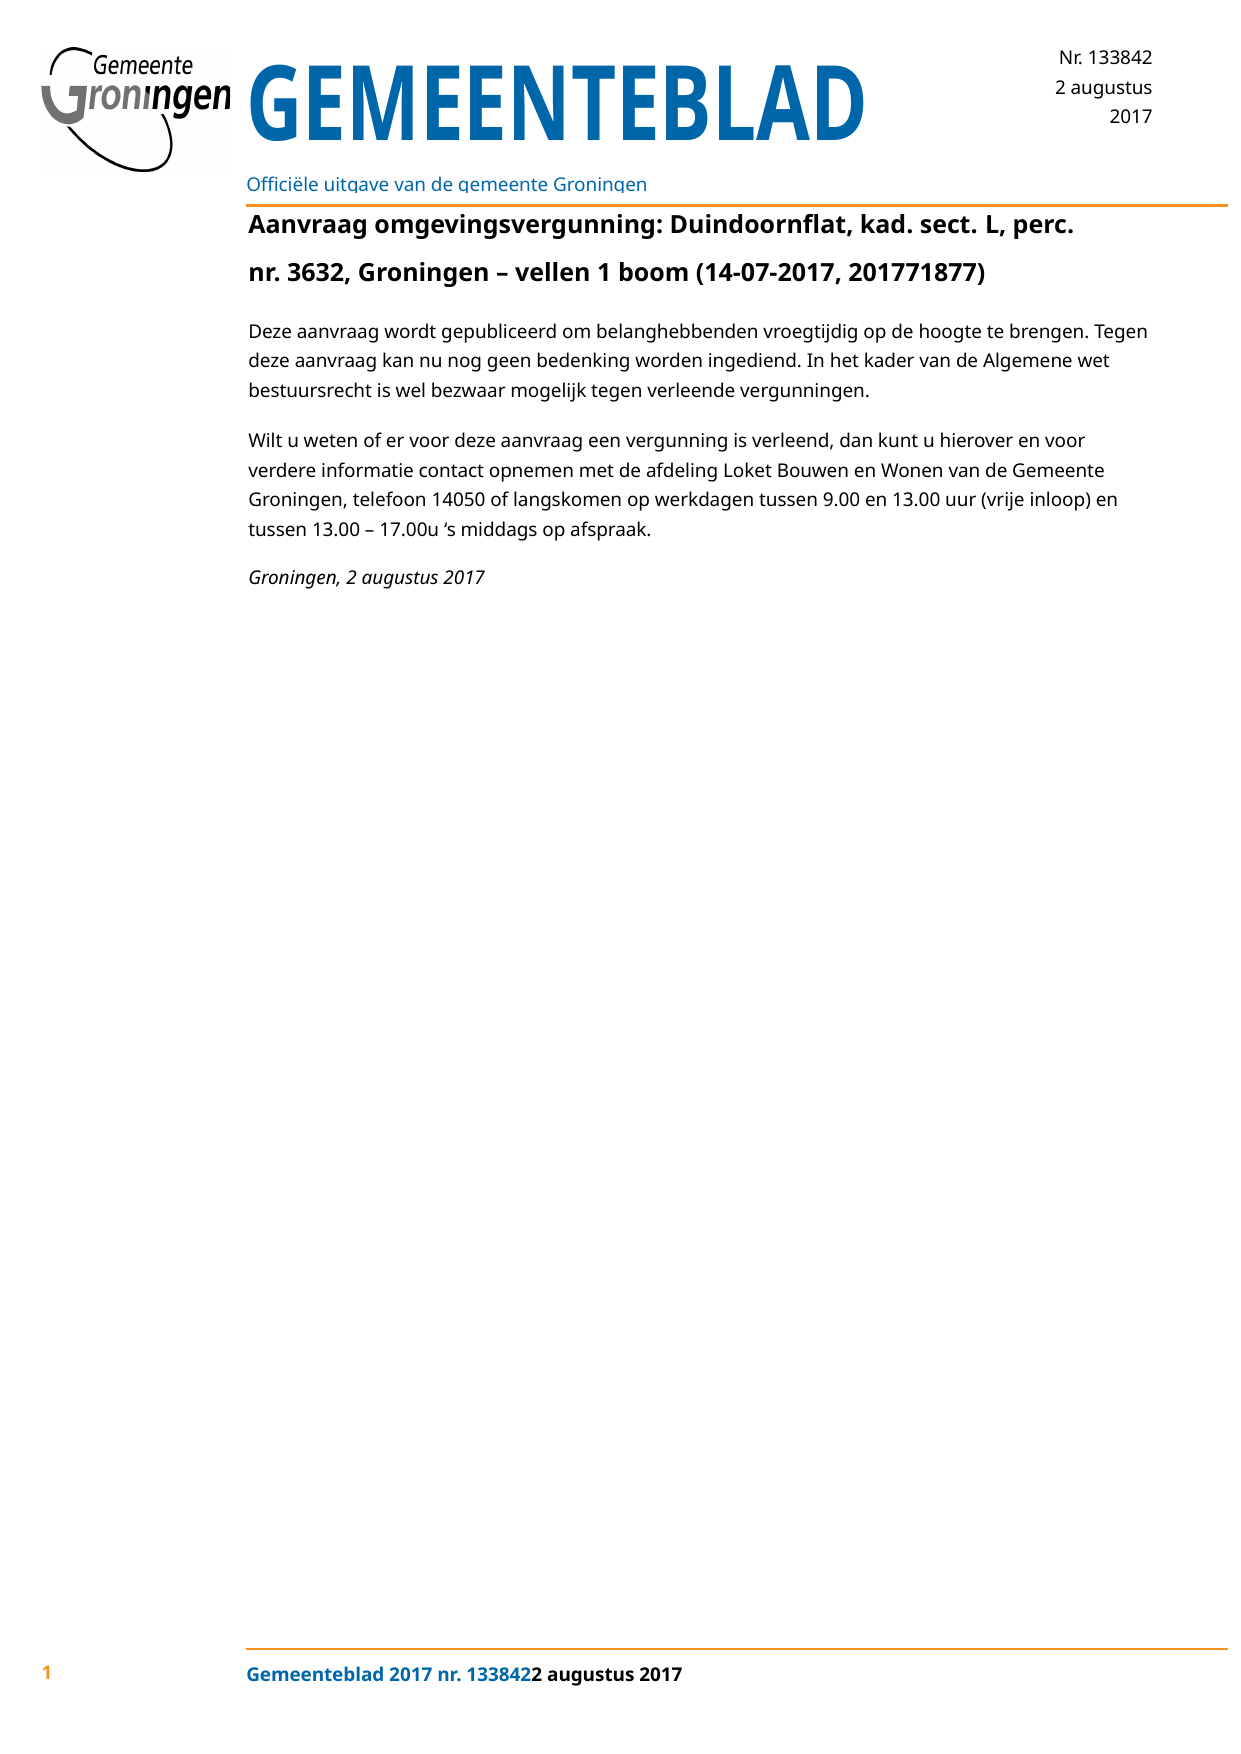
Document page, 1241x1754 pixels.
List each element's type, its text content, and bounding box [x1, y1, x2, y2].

text Deze aanvraag wordt gepubliceerd om belanghebbenden vroegtijdig op de hoogte te brengen. Tegen deze aanvraag kan nu nog geen bedenking worden ingediend. In het kader van de Algemene wet bestuursrecht is wel bezwaar mogelijk tegen verleende vergunningen. [248, 318, 1152, 403]
text Aanvraag omgevingsvergunning: Duindoornflat, kad. sect. L, perc. nr. 3632, Groningen – vellen 1 boom (14-07-2017, 201771877) [248, 207, 1152, 288]
text Groningen, 2 augustus 2017 [248, 564, 1152, 590]
picture [41, 47, 231, 172]
text Wilt u weten of er voor deze aanvraag een vergunning is verleend, dan kunt u hierover en voor verdere informatie contact opnemen met de afdeling Loket Bouwen en Wonen van de Gemeente Groningen, telefoon 14050 of langskomen op werkdagen tussen 9.00 en 13.00 uur (vrije inloop) en tussen 13.00 – 17.00u ‘s middags op afspraak. [248, 427, 1152, 542]
